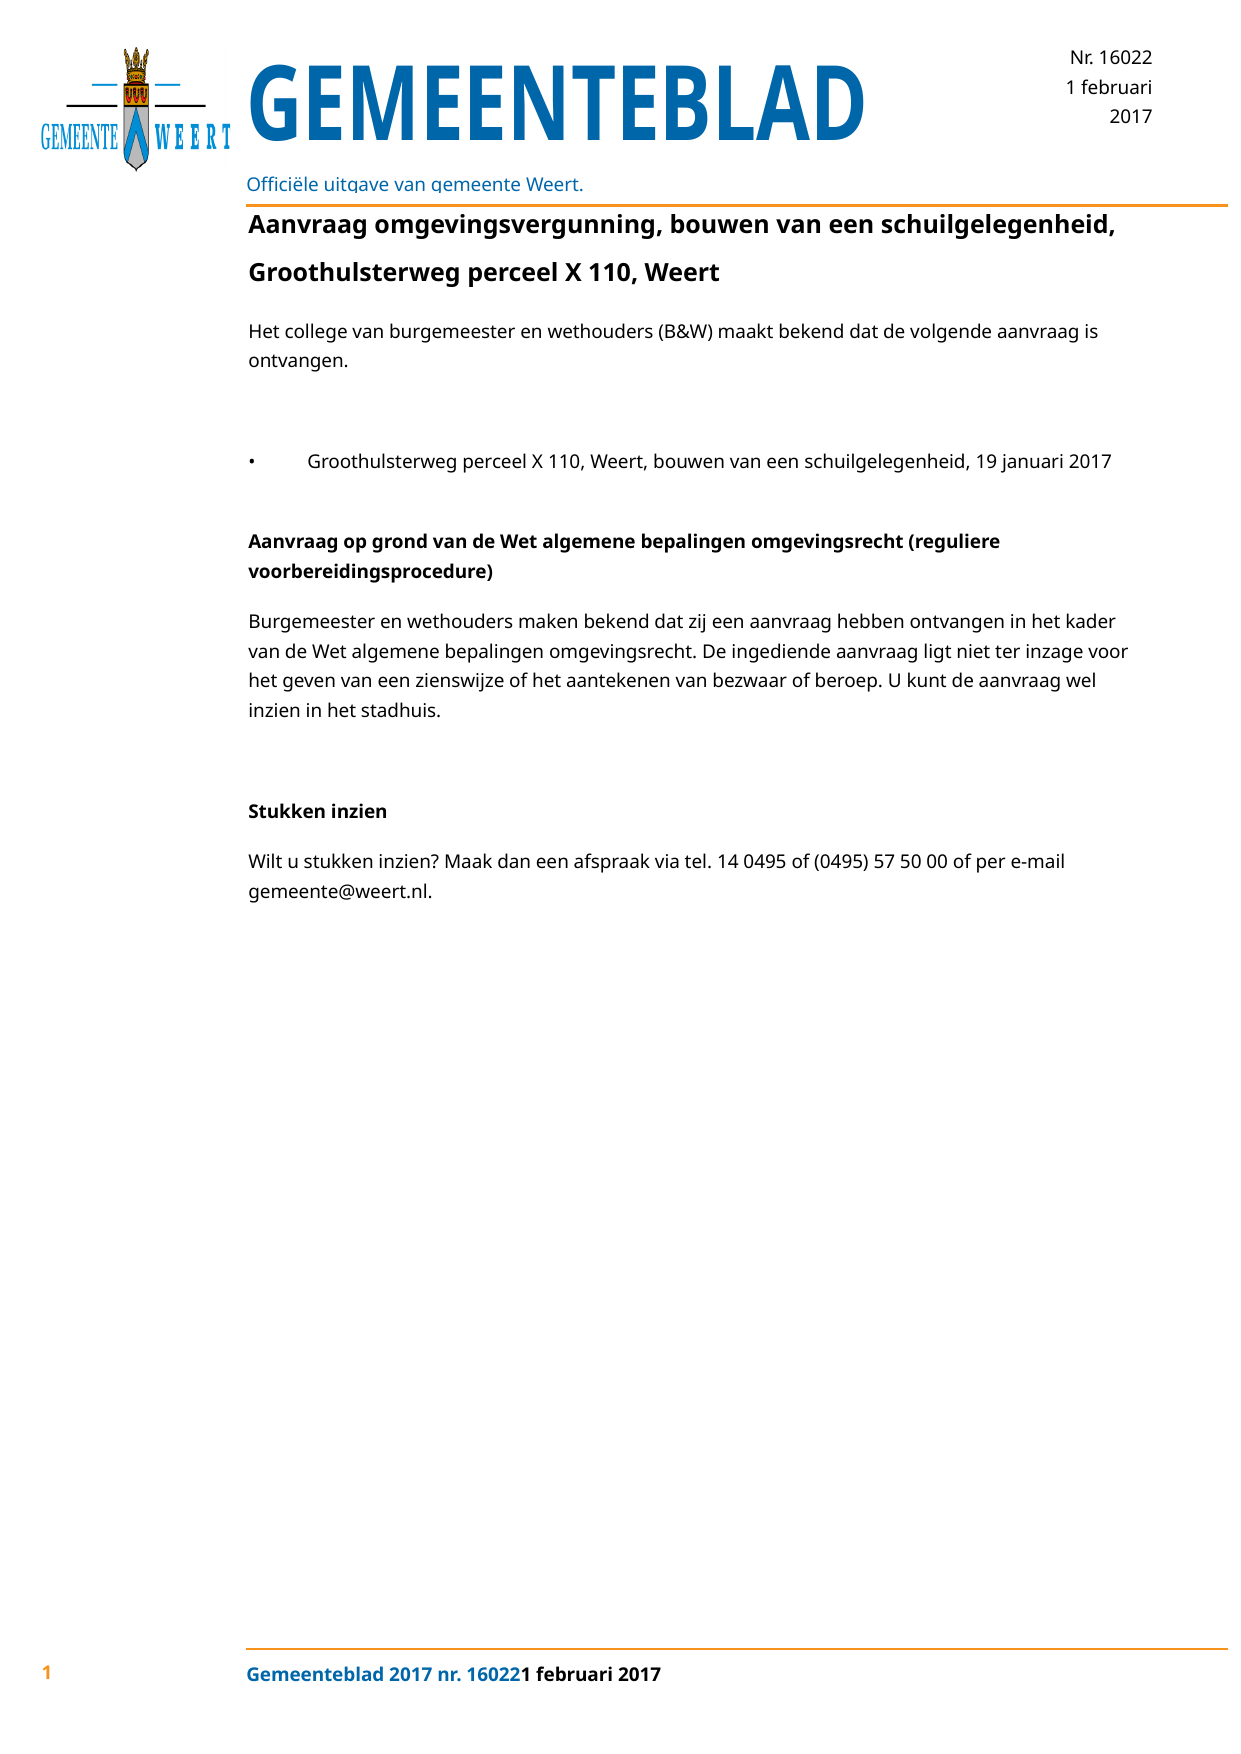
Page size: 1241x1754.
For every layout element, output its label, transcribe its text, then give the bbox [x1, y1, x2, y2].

text Burgemeester en wethouders maken bekend dat zij een aanvraag hebben ontvangen in het kader van de Wet algemene bepalingen omgevingsrecht. De ingediende aanvraag ligt niet ter inzage voor het geven van een zienswijze of het aantekenen van bezwaar of beroep. U kunt de aanvraag wel inzien in het stadhuis. [248, 608, 1152, 723]
text Wilt u stukken inzien? Maak dan een afspraak via tel. 14 0495 of (0495) 57 50 00 of per e-mail gemeente@weert.nl. [248, 848, 1152, 904]
text Aanvraag omgevingsvergunning, bouwen van een schuilgelegenheid, Groothulsterweg perceel X 110, Weert [248, 207, 1152, 288]
list Groothulsterweg perceel X 110, Weert, bouwen van een schuilgelegenheid, 19 januari 2017 [248, 448, 1152, 474]
text Het college van burgemeester en wethouders (B&W) maakt bekend dat de volgende aanvraag is ontvangen. [248, 318, 1152, 373]
picture [41, 47, 231, 172]
text Stukken inzien [248, 798, 1152, 824]
text Aanvraag op grond van de Wet algemene bepalingen omgevingsrecht (reguliere voorbereidingsprocedure) [248, 528, 1152, 584]
